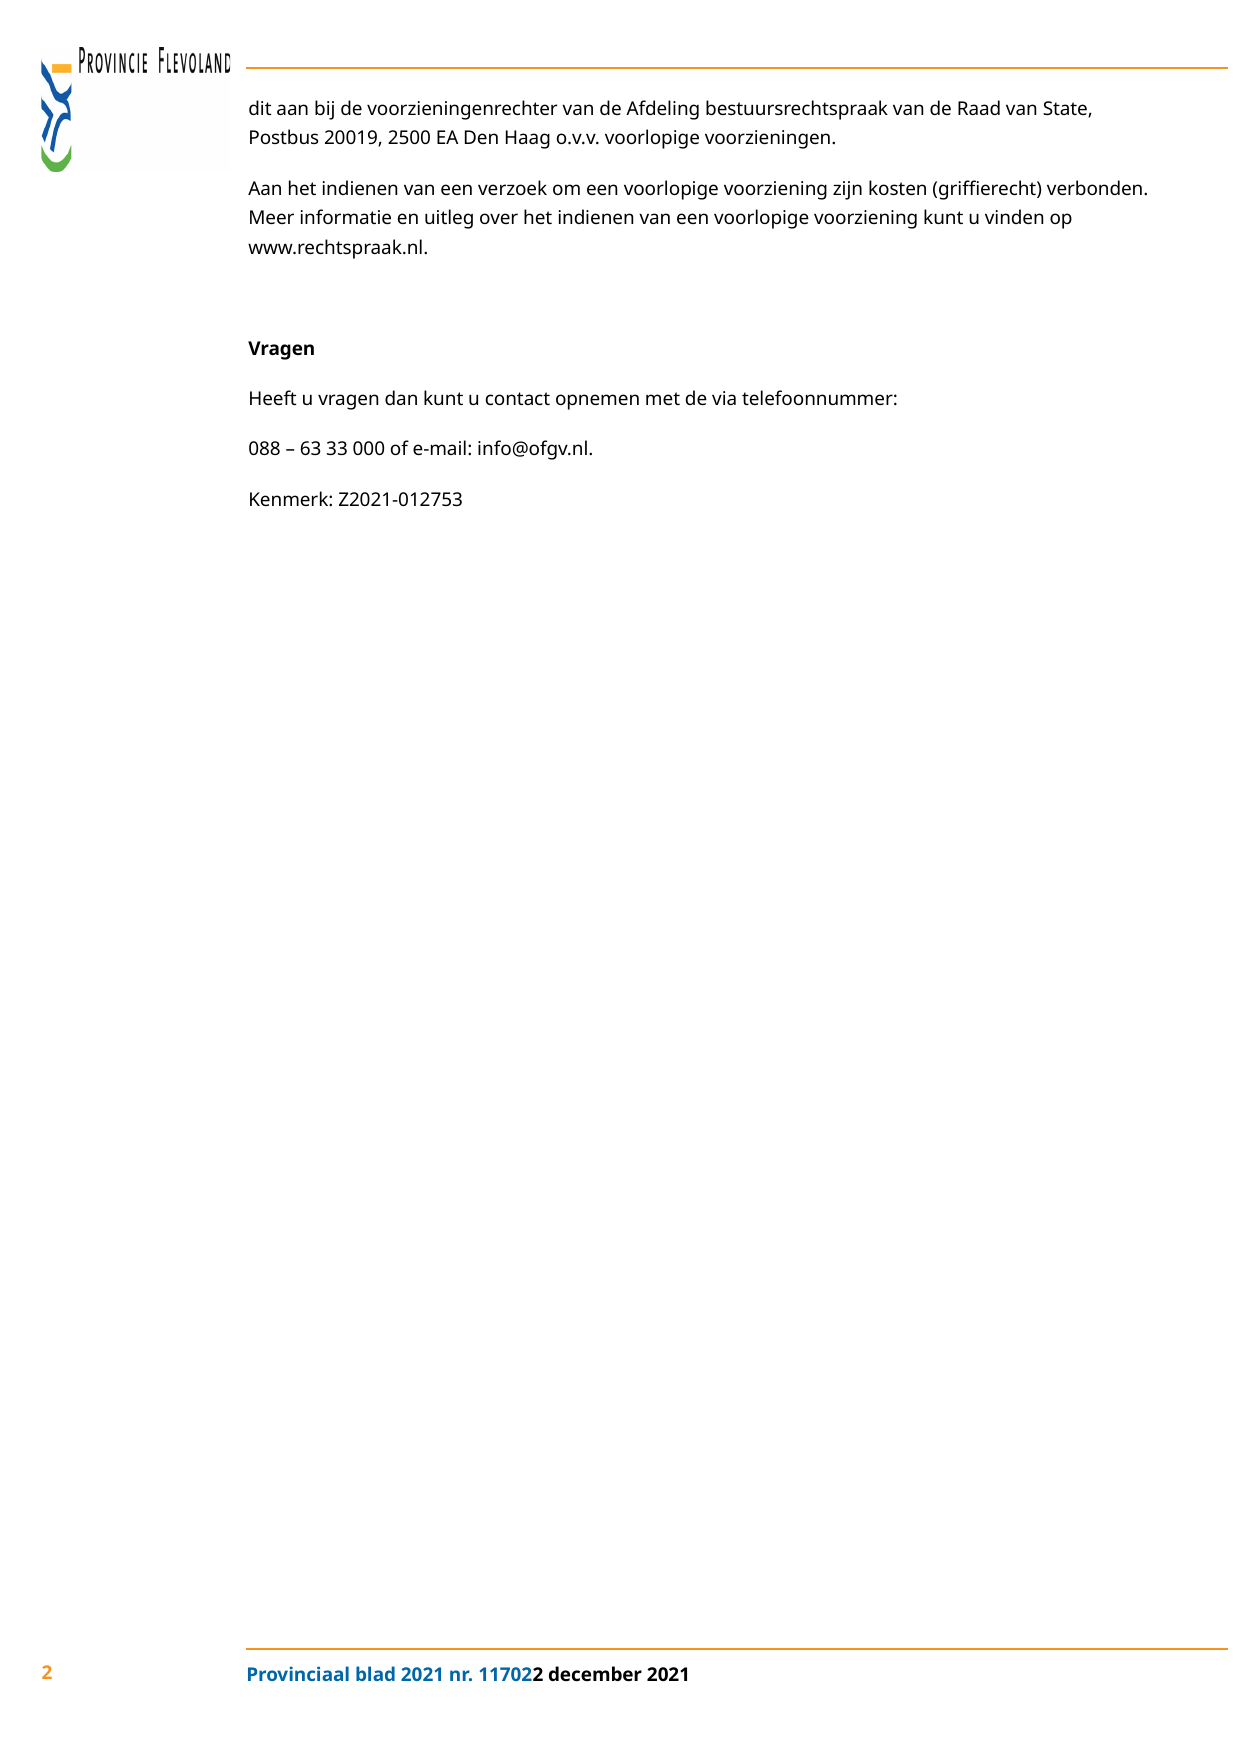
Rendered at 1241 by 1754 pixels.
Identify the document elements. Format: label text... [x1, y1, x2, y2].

text Aan het indienen van een verzoek om een voorlopige voorziening zijn kosten (griffierecht) verbonden. Meer informatie en uitleg over het indienen van een voorlopige voorziening kunt u vinden op www.rechtspraak.nl. [248, 175, 1152, 260]
text Kenmerk: Z2021-012753 [248, 486, 1152, 512]
text dit aan bij de voorzieningenrechter van de Afdeling bestuursrechtspraak van de Raad van State, Postbus 20019, 2500 EA Den Haag o.v.v. voorlopige voorzieningen. [248, 95, 1152, 150]
text 088 – 63 33 000 of e-mail: info@ofgv.nl. [248, 436, 1152, 461]
text Heeft u vragen dan kunt u contact opnemen met de via telefoonnummer: [248, 385, 1152, 411]
picture [41, 47, 231, 172]
text Vragen [248, 335, 1152, 361]
